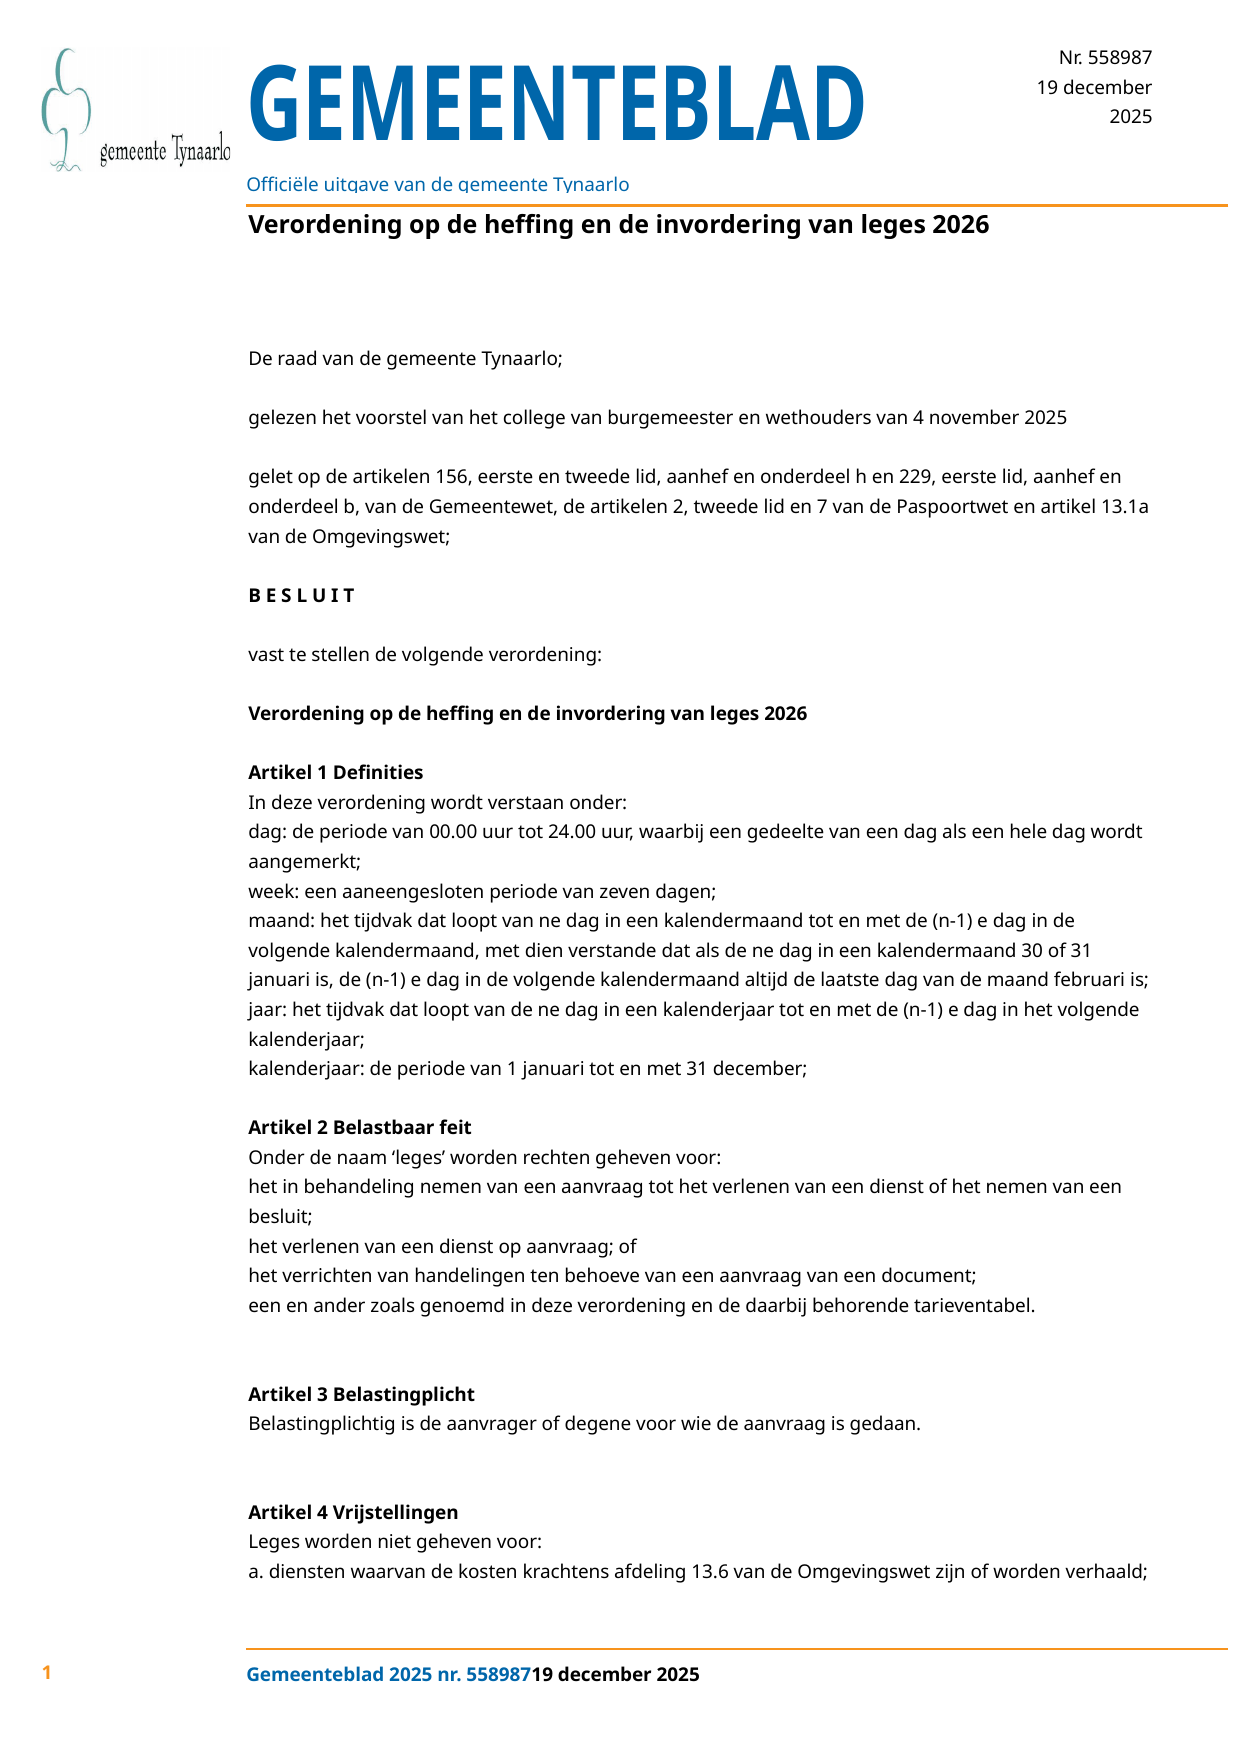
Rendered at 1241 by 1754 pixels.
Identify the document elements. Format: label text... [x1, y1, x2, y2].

text Artikel 3 Belastingplicht [248, 1381, 1152, 1406]
text De raad van de gemeente Tynaarlo; [248, 345, 1152, 371]
text jaar: het tijdvak dat loopt van de ne dag in een kalenderjaar tot en met de (n-1) e dag in het volgende kalenderjaar; [248, 996, 1152, 1051]
text gelezen het voorstel van het college van burgemeester en wethouders van 4 november 2025 [248, 404, 1152, 430]
text week: een aaneengesloten periode van zeven dagen; [248, 878, 1152, 903]
text Artikel 2 Belastbaar feit [248, 1114, 1152, 1140]
text kalenderjaar: de periode van 1 januari tot en met 31 december; [248, 1055, 1152, 1081]
text Verordening op de heffing en de invordering van leges 2026 [248, 700, 1152, 726]
text een en ander zoals genoemd in deze verordening en de daarbij behorende tarieventabel. [248, 1292, 1152, 1318]
text gelet op de artikelen 156, eerste en tweede lid, aanhef en onderdeel h en 229, eerste lid, aanhef en onderdeel b, van de Gemeentewet, de artikelen 2, tweede lid en 7 van de Paspoortwet en artikel 13.1a van de Omgevingswet; [248, 464, 1152, 548]
text het verlenen van een dienst op aanvraag; of [248, 1233, 1152, 1258]
text Artikel 1 Definities [248, 759, 1152, 785]
text Artikel 4 Vrijstellingen [248, 1499, 1152, 1525]
text dag: de periode van 00.00 uur tot 24.00 uur, waarbij een gedeelte van een dag als een hele dag wordt aangemerkt; [248, 819, 1152, 874]
text maand: het tijdvak dat loopt van ne dag in een kalendermaand tot en met de (n-1) e dag in de volgende kalendermaand, met dien verstande dat als de ne dag in een kalendermaand 30 of 31 januari is, de (n-1) e dag in de volgende kalendermaand altijd de laatste dag van de maand februari is; [248, 907, 1152, 992]
text a. diensten waarvan de kosten krachtens afdeling 13.6 van de Omgevingswet zijn of worden verhaald; [248, 1558, 1152, 1584]
text Verordening op de heffing en de invordering van leges 2026 [248, 207, 1152, 241]
text het verrichten van handelingen ten behoeve van een aanvraag van een document; [248, 1262, 1152, 1288]
text vast te stellen de volgende verordening: [248, 641, 1152, 667]
text Belastingplichtig is de aanvrager of degene voor wie de aanvraag is gedaan. [248, 1410, 1152, 1436]
text B E S L U I T [248, 582, 1152, 608]
text het in behandeling nemen van een aanvraag tot het verlenen van een dienst of het nemen van een besluit; [248, 1174, 1152, 1229]
text In deze verordening wordt verstaan onder: [248, 789, 1152, 815]
picture [41, 47, 231, 172]
text Leges worden niet geheven voor: [248, 1529, 1152, 1554]
text Onder de naam ‘leges’ worden rechten geheven voor: [248, 1144, 1152, 1170]
